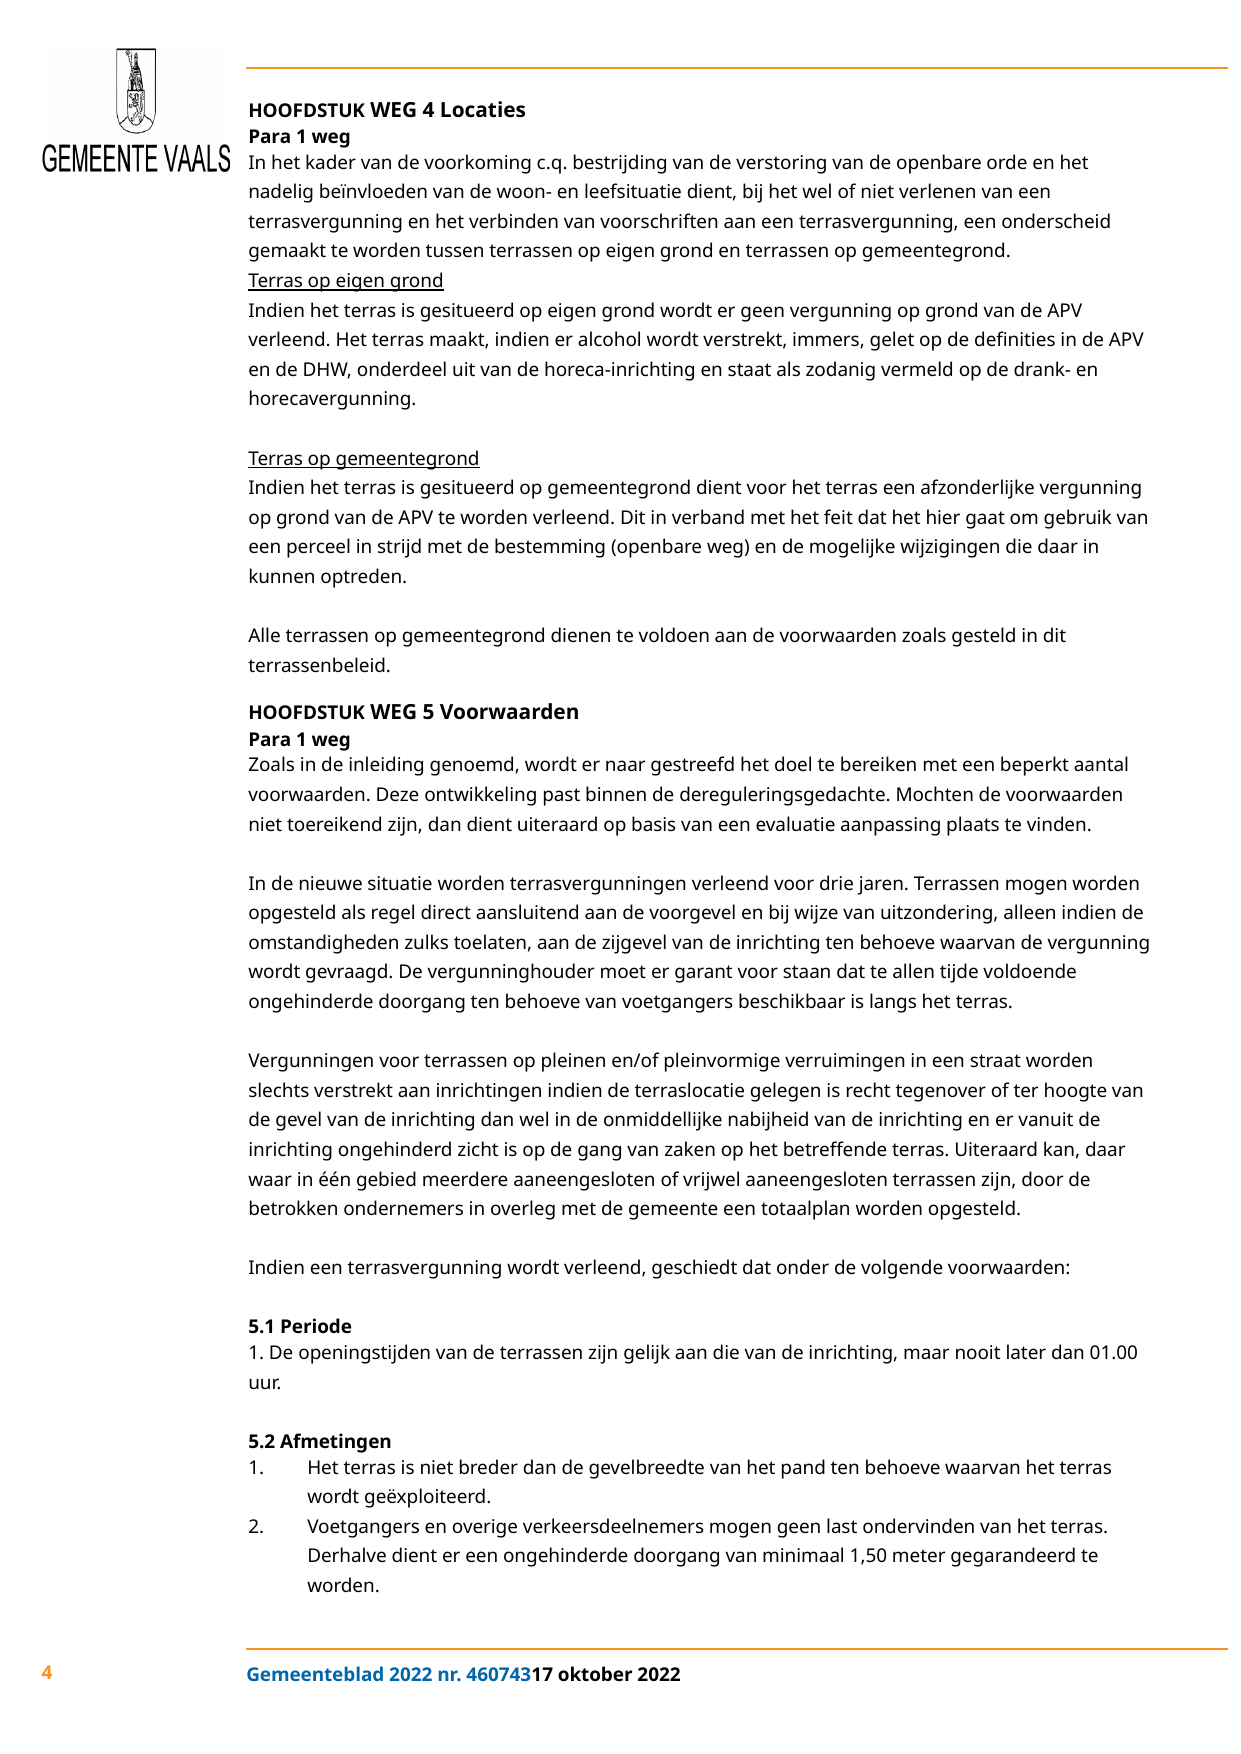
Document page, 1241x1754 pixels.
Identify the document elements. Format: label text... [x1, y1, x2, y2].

text Zoals in de inleiding genoemd, wordt er naar gestreefd het doel te bereiken met een beperkt aantal voorwaarden. Deze ontwikkeling past binnen de dereguleringsgedachte. Mochten de voorwaarden niet toereikend zijn, dan dient uiteraard op basis van een evaluatie aanpassing plaats te vinden. [248, 752, 1152, 837]
text Terras op eigen grond [248, 267, 1152, 293]
picture [41, 47, 231, 172]
text 1. De openingstijden van de terrassen zijn gelijk aan die van de inrichting, maar nooit later dan 01.00 uur. [248, 1339, 1152, 1395]
list Voetgangers en overige verkeersdeelnemers mogen geen last ondervinden van het terras. Derhalve dient er een ongehinderde doorgang van minimaal 1,50 meter gegarandeerd te worden. [248, 1513, 1152, 1598]
text Indien een terrasvergunning wordt verleend, geschiedt dat onder de volgende voorwaarden: [248, 1254, 1152, 1280]
text In het kader van de voorkoming c.q. bestrijding van de verstoring van de openbare orde en het nadelig beïnvloeden van de woon- en leefsituatie dient, bij het wel of niet verlenen van een terrasvergunning en het verbinden van voorschriften aan een terrasvergunning, een onderscheid gemaakt te worden tussen terrassen op eigen grond en terrassen op gemeentegrond. [248, 149, 1152, 263]
list Het terras is niet breder dan de gevelbreedte van het pand ten behoeve waarvan het terras wordt geëxploiteerd. [248, 1454, 1152, 1509]
text Para 1 weg [248, 726, 1152, 752]
text In de nieuwe situatie worden terrasvergunningen verleend voor drie jaren. Terrassen mogen worden opgesteld als regel direct aansluitend aan de voorgevel en bij wijze van uitzondering, alleen indien de omstandigheden zulks toelaten, aan de zijgevel van de inrichting ten behoeve waarvan de vergunning wordt gevraagd. De vergunninghouder moet er garant voor staan dat te allen tijde voldoende ongehinderde doorgang ten behoeve van voetgangers beschikbaar is langs het terras. [248, 870, 1152, 1014]
text 5.2 Afmetingen [248, 1428, 1152, 1454]
text Para 1 weg [248, 123, 1152, 149]
text Alle terrassen op gemeentegrond dienen te voldoen aan de voorwaarden zoals gesteld in dit terrassenbeleid. [248, 622, 1152, 678]
text 5.1 Periode [248, 1314, 1152, 1339]
text Indien het terras is gesitueerd op gemeentegrond dient voor het terras een afzonderlijke vergunning op grond van de APV te worden verleend. Dit in verband met het feit dat het hier gaat om gebruik van een perceel in strijd met de bestemming (openbare weg) en de mogelijke wijzigingen die daar in kunnen optreden. [248, 474, 1152, 589]
text Vergunningen voor terrassen op pleinen en/of pleinvormige verruimingen in een straat worden slechts verstrekt aan inrichtingen indien de terraslocatie gelegen is recht tegenover of ter hoogte van de gevel van de inrichting dan wel in de onmiddellijke nabijheid van de inrichting en er vanuit de inrichting ongehinderd zicht is op de gang van zaken op het betreffende terras. Uiteraard kan, daar waar in één gebied meerdere aaneengesloten of vrijwel aaneengesloten terrassen zijn, door de betrokken ondernemers in overleg met de gemeente een totaalplan worden opgesteld. [248, 1047, 1152, 1221]
text HOOFDSTUK WEG 4 Locaties [248, 95, 1152, 123]
text Indien het terras is gesitueerd op eigen grond wordt er geen vergunning op grond van de APV verleend. Het terras maakt, indien er alcohol wordt verstrekt, immers, gelet op de definities in de APV en de DHW, onderdeel uit van de horeca-inrichting en staat als zodanig vermeld op de drank- en horecavergunning. [248, 297, 1152, 411]
text Terras op gemeentegrond [248, 445, 1152, 471]
text HOOFDSTUK WEG 5 Voorwaarden [248, 697, 1152, 726]
